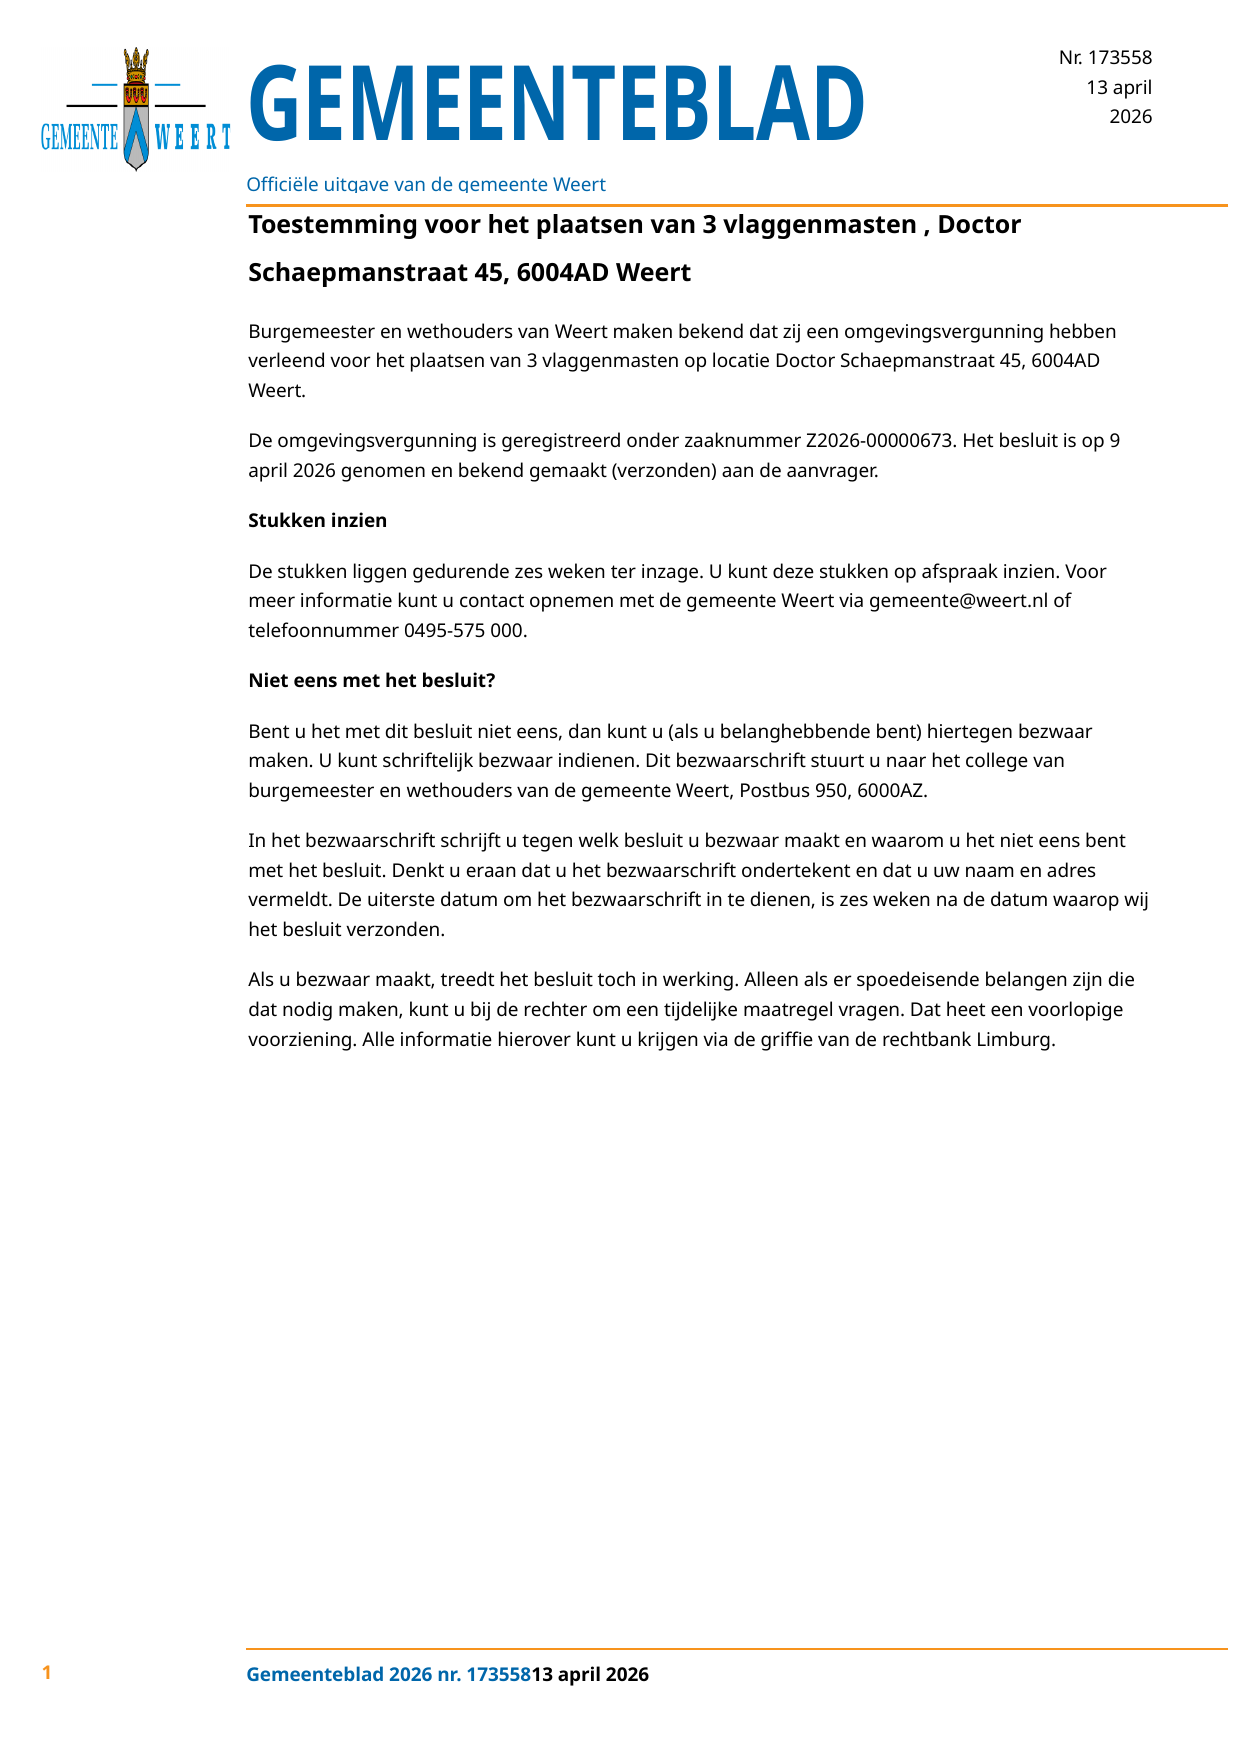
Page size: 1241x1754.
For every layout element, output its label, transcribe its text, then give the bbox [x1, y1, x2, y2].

text Toestemming voor het plaatsen van 3 vlaggenmasten , Doctor Schaepmanstraat 45, 6004AD Weert [248, 207, 1152, 288]
text Stukken inzien [248, 507, 1152, 533]
picture [41, 47, 231, 172]
text Als u bezwaar maakt, treedt het besluit toch in werking. Alleen als er spoedeisende belangen zijn die dat nodig maken, kunt u bij de rechter om een tijdelijke maatregel vragen. Dat heet een voorlopige voorziening. Alle informatie hierover kunt u krijgen via de griffie van de rechtbank Limburg. [248, 967, 1152, 1052]
text In het bezwaarschrift schrijft u tegen welk besluit u bezwaar maakt en waarom u het niet eens bent met het besluit. Denkt u eraan dat u het bezwaarschrift ondertekent en dat u uw naam en adres vermeldt. De uiterste datum om het bezwaarschrift in te dienen, is zes weken na de datum waarop wij het besluit verzonden. [248, 827, 1152, 942]
text De stukken liggen gedurende zes weken ter inzage. U kunt deze stukken op afspraak inzien. Voor meer informatie kunt u contact opnemen met de gemeente Weert via gemeente@weert.nl of telefoonnummer 0495-575 000. [248, 558, 1152, 643]
text Niet eens met het besluit? [248, 667, 1152, 693]
text Bent u het met dit besluit niet eens, dan kunt u (als u belanghebbende bent) hiertegen bezwaar maken. U kunt schriftelijk bezwaar indienen. Dit bezwaarschrift stuurt u naar het college van burgemeester en wethouders van de gemeente Weert, Postbus 950, 6000AZ. [248, 718, 1152, 803]
text Burgemeester en wethouders van Weert maken bekend dat zij een omgevingsvergunning hebben verleend voor het plaatsen van 3 vlaggenmasten op locatie Doctor Schaepmanstraat 45, 6004AD Weert. [248, 318, 1152, 403]
text De omgevingsvergunning is geregistreerd onder zaaknummer Z2026-00000673. Het besluit is op 9 april 2026 genomen en bekend gemaakt (verzonden) aan de aanvrager. [248, 427, 1152, 483]
